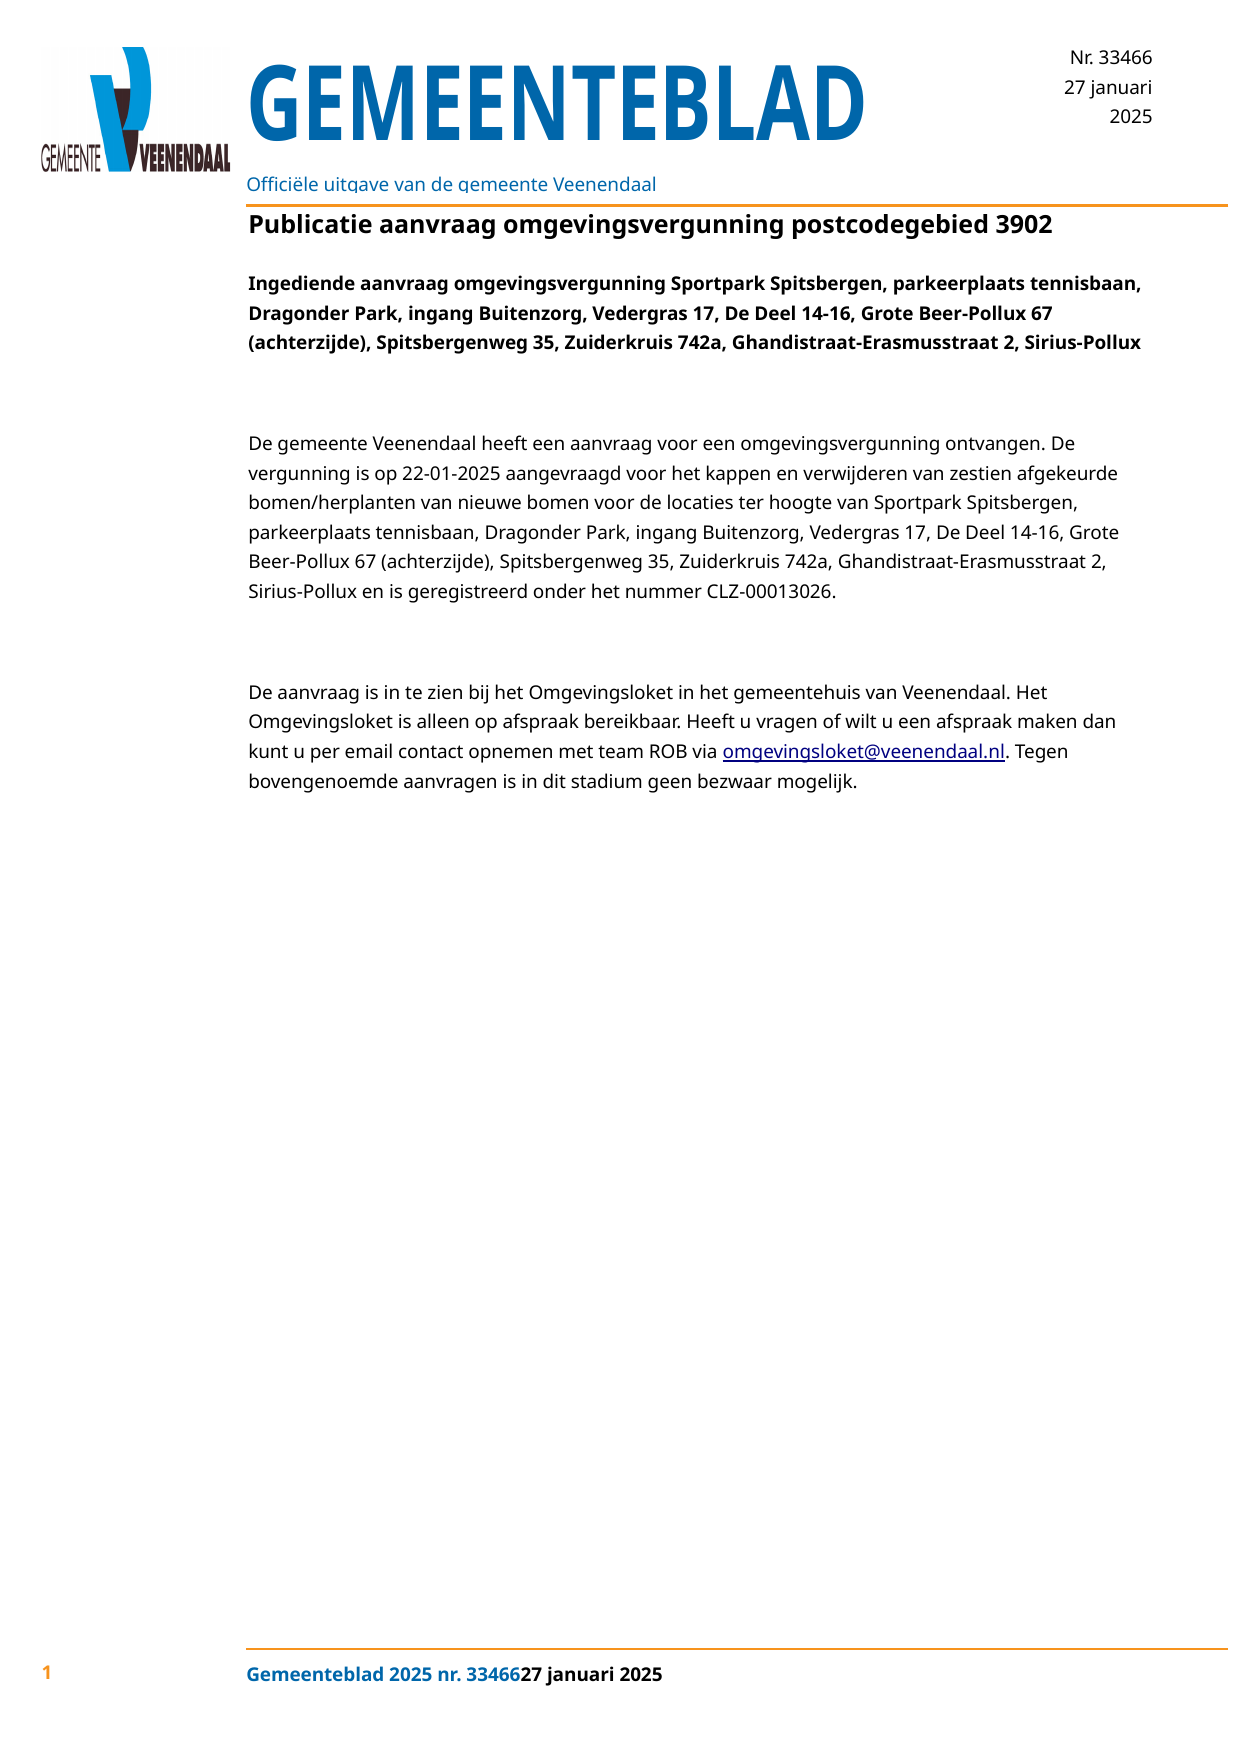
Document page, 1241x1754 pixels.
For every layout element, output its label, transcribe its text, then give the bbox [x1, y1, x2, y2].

text De gemeente Veenendaal heeft een aanvraag voor een omgevingsvergunning ontvangen. De vergunning is op 22-01-2025 aangevraagd voor het kappen en verwijderen van zestien afgekeurde bomen/herplanten van nieuwe bomen voor de locaties ter hoogte van Sportpark Spitsbergen, parkeerplaats tennisbaan, Dragonder Park, ingang Buitenzorg, Vedergras 17, De Deel 14-16, Grote Beer-Pollux 67 (achterzijde), Spitsbergenweg 35, Zuiderkruis 742a, Ghandistraat-Erasmusstraat 2, Sirius-Pollux en is geregistreerd onder het nummer CLZ-00013026. [248, 430, 1152, 604]
text De aanvraag is in te zien bij het Omgevingsloket in het gemeentehuis van Veenendaal. Het Omgevingsloket is alleen op afspraak bereikbaar. Heeft u vragen of wilt u een afspraak maken dan kunt u per email contact opnemen met team ROB via omgevingsloket@veenendaal.nl. Tegen bovengenoemde aanvragen is in dit stadium geen bezwaar mogelijk. [248, 679, 1152, 793]
text Publicatie aanvraag omgevingsvergunning postcodegebied 3902 [248, 207, 1152, 241]
picture [123, 47, 231, 172]
text Ingediende aanvraag omgevingsvergunning Sportpark Spitsbergen, parkeerplaats tennisbaan, Dragonder Park, ingang Buitenzorg, Vedergras 17, De Deel 14-16, Grote Beer-Pollux 67 (achterzijde), Spitsbergenweg 35, Zuiderkruis 742a, Ghandistraat-Erasmusstraat 2, Sirius-Pollux [248, 270, 1152, 355]
picture [41, 47, 130, 172]
